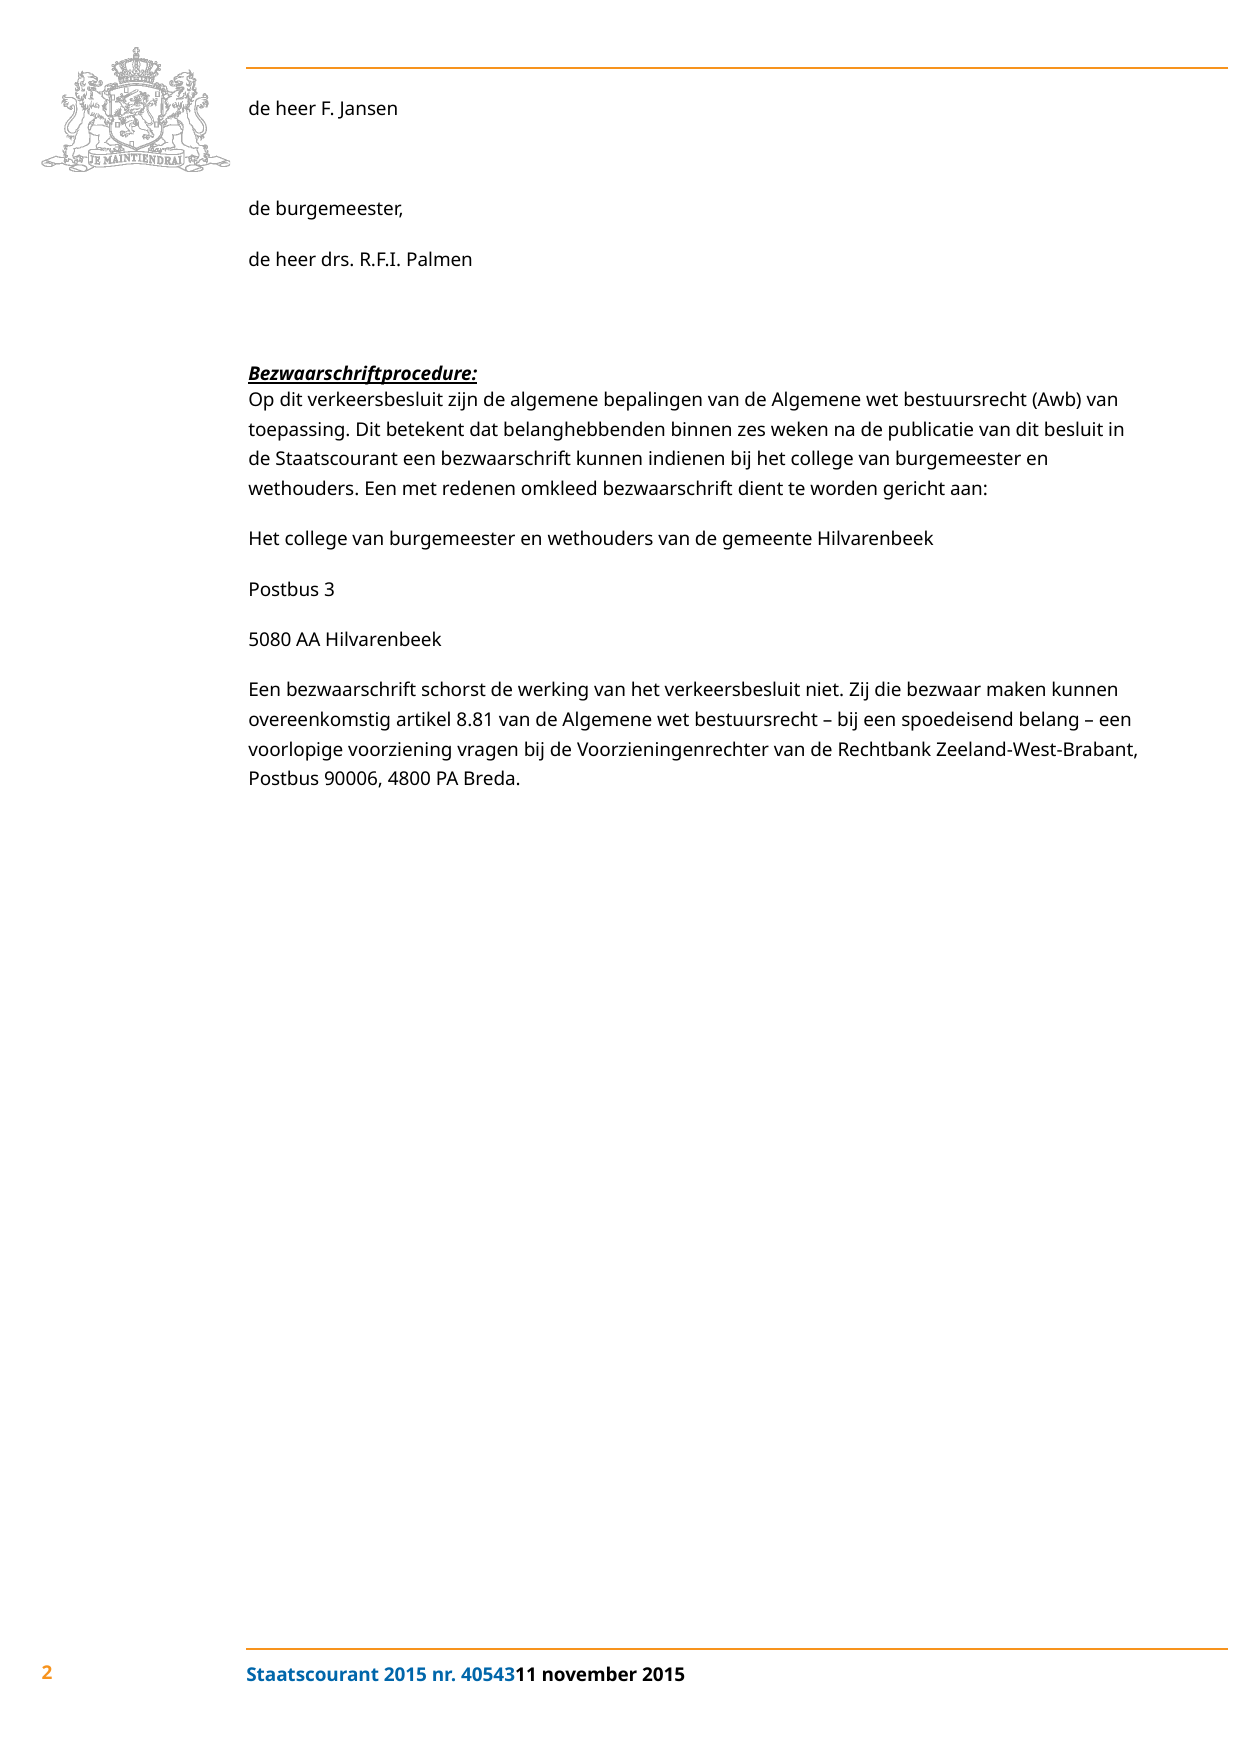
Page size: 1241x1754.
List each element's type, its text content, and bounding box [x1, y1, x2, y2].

text Het college van burgemeester en wethouders van de gemeente Hilvarenbeek [248, 525, 1152, 551]
text Een bezwaarschrift schorst de werking van het verkeersbesluit niet. Zij die bezwaar maken kunnen overeenkomstig artikel 8.81 van de Algemene wet bestuursrecht – bij een spoedeisend belang – een voorlopige voorziening vragen bij de Voorzieningenrechter van de Rechtbank Zeeland-West-Brabant, Postbus 90006, 4800 PA Breda. [248, 677, 1152, 791]
text de burgemeester, [248, 196, 1152, 221]
text Op dit verkeersbesluit zijn de algemene bepalingen van de Algemene wet bestuursrecht (Awb) van toepassing. Dit betekent dat belanghebbenden binnen zes weken na de publicatie van dit besluit in de Staatscourant een bezwaarschrift kunnen indienen bij het college van burgemeester en wethouders. Een met redenen omkleed bezwaarschrift dient te worden gericht aan: [248, 386, 1152, 501]
text de heer F. Jansen [248, 95, 1152, 121]
picture [41, 47, 231, 172]
text Postbus 3 [248, 576, 1152, 601]
text 5080 AA Hilvarenbeek [248, 626, 1152, 652]
text Bezwaarschriftprocedure: [248, 360, 1152, 386]
text de heer drs. R.F.I. Palmen [248, 246, 1152, 272]
